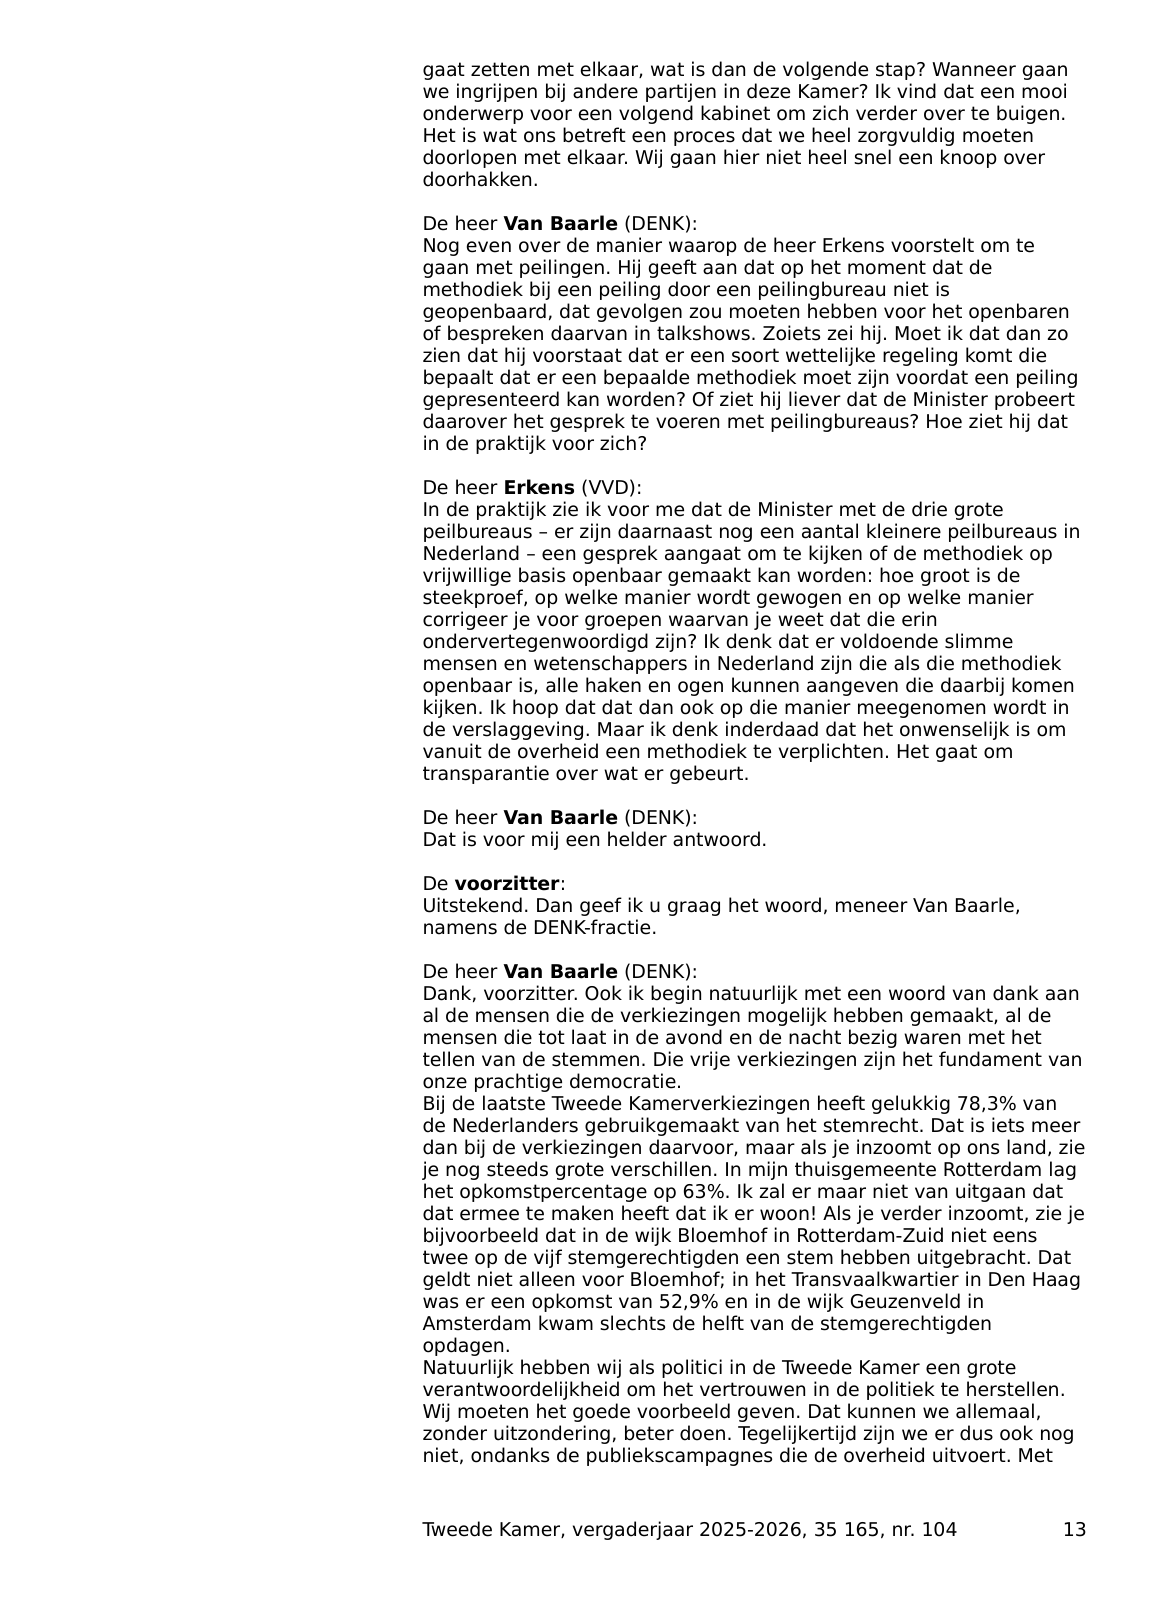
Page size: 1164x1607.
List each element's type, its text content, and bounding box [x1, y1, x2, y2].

text De heer Van Baarle (DENK): [422, 807, 1087, 829]
text De voorzitter: [422, 873, 1087, 895]
text Natuurlijk hebben wij als politici in de Tweede Kamer een grote verantwoordelijkheid om het vertrouwen in de politiek te herstellen. Wij moeten het goede voorbeeld geven. Dat kunnen we allemaal, zonder uitzondering, beter doen. Tegelijkertijd zijn we er dus ook nog niet, ondanks de publiekscampagnes die de overheid uitvoert. Met [422, 1357, 1087, 1467]
text Nog even over de manier waarop de heer Erkens voorstelt om te gaan met peilingen. Hij geeft aan dat op het moment dat de methodiek bij een peiling door een peilingbureau niet is geopenbaard, dat gevolgen zou moeten hebben voor het openbaren of bespreken daarvan in talkshows. Zoiets zei hij. Moet ik dat dan zo zien dat hij voorstaat dat er een soort wettelijke regeling komt die bepaalt dat er een bepaalde methodiek moet zijn voordat een peiling gepresenteerd kan worden? Of ziet hij liever dat de Minister probeert daarover het gesprek te voeren met peilingbureaus? Hoe ziet hij dat in de praktijk voor zich? [422, 235, 1087, 455]
text Dank, voorzitter. Ook ik begin natuurlijk met een woord van dank aan al de mensen die de verkiezingen mogelijk hebben gemaakt, al de mensen die tot laat in de avond en de nacht bezig waren met het tellen van de stemmen. Die vrije verkiezingen zijn het fundament van onze prachtige democratie. [422, 983, 1087, 1093]
text De heer Erkens (VVD): [422, 477, 1087, 499]
text In de praktijk zie ik voor me dat de Minister met de drie grote peilbureaus – er zijn daarnaast nog een aantal kleinere peilbureaus in Nederland – een gesprek aangaat om te kijken of de methodiek op vrijwillige basis openbaar gemaakt kan worden: hoe groot is de steekproef, op welke manier wordt gewogen en op welke manier corrigeer je voor groepen waarvan je weet dat die erin ondervertegenwoordigd zijn? Ik denk dat er voldoende slimme mensen en wetenschappers in Nederland zijn die als die methodiek openbaar is, alle haken en ogen kunnen aangeven die daarbij komen kijken. Ik hoop dat dat dan ook op die manier meegenomen wordt in de verslaggeving. Maar ik denk inderdaad dat het onwenselijk is om vanuit de overheid een methodiek te verplichten. Het gaat om transparantie over wat er gebeurt. [422, 499, 1087, 785]
text Dat is voor mij een helder antwoord. [422, 829, 1087, 851]
text gaat zetten met elkaar, wat is dan de volgende stap? Wanneer gaan we ingrijpen bij andere partijen in deze Kamer? Ik vind dat een mooi onderwerp voor een volgend kabinet om zich verder over te buigen. Het is wat ons betreft een proces dat we heel zorgvuldig moeten doorlopen met elkaar. Wij gaan hier niet heel snel een knoop over doorhakken. [422, 59, 1087, 191]
text Uitstekend. Dan geef ik u graag het woord, meneer Van Baarle, namens de DENK-fractie. [422, 895, 1087, 939]
text De heer Van Baarle (DENK): [422, 213, 1087, 235]
text De heer Van Baarle (DENK): [422, 961, 1087, 983]
text Bij de laatste Tweede Kamerverkiezingen heeft gelukkig 78,3% van de Nederlanders gebruikgemaakt van het stemrecht. Dat is iets meer dan bij de verkiezingen daarvoor, maar als je inzoomt op ons land, zie je nog steeds grote verschillen. In mijn thuisgemeente Rotterdam lag het opkomstpercentage op 63%. Ik zal er maar niet van uitgaan dat dat ermee te maken heeft dat ik er woon! Als je verder inzoomt, zie je bijvoorbeeld dat in de wijk Bloemhof in Rotterdam-Zuid niet eens twee op de vijf stemgerechtigden een stem hebben uitgebracht. Dat geldt niet alleen voor Bloemhof; in het Transvaalkwartier in Den Haag was er een opkomst van 52,9% en in de wijk Geuzenveld in Amsterdam kwam slechts de helft van de stemgerechtigden opdagen. [422, 1093, 1087, 1357]
